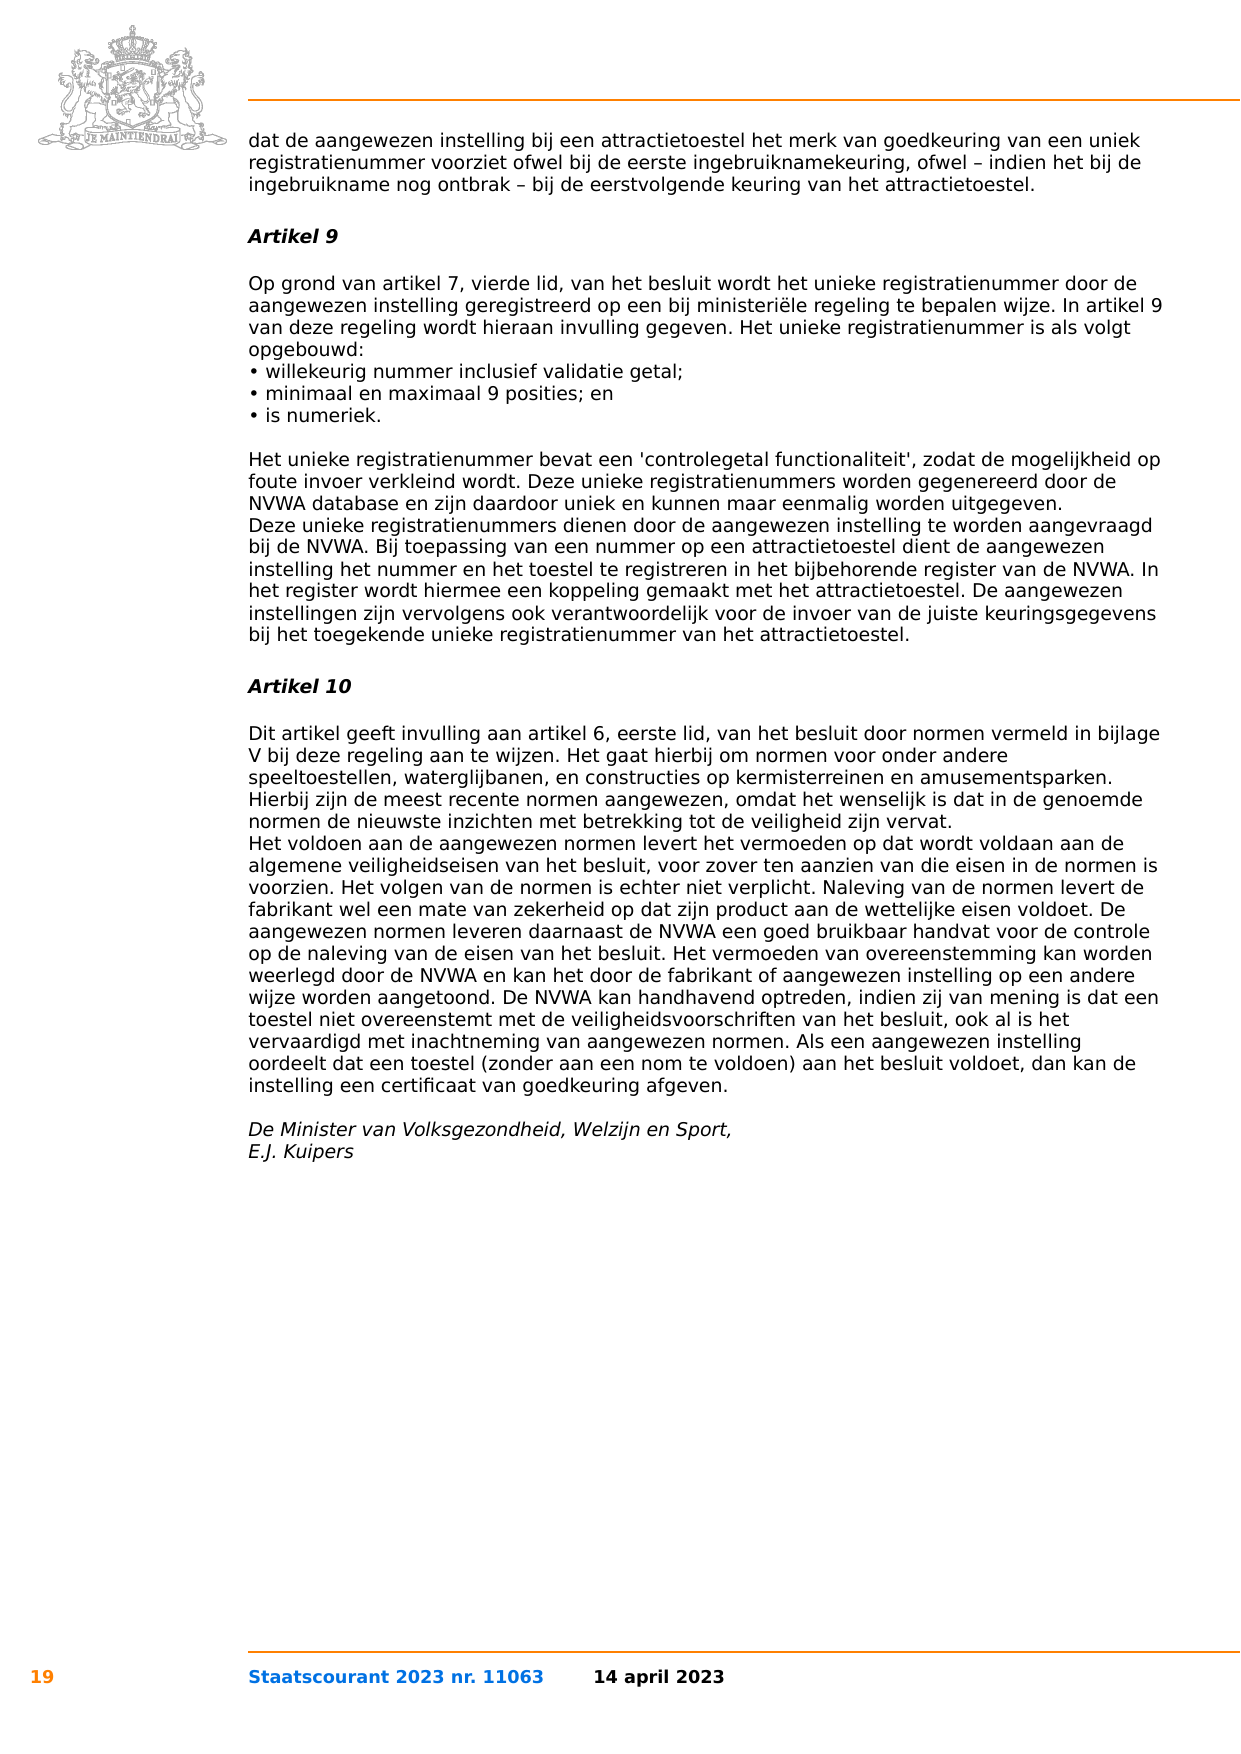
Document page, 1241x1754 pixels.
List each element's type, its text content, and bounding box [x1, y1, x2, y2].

picture [38, 25, 227, 150]
text Dit artikel geeft invulling aan artikel 6, eerste lid, van het besluit door normen vermeld in bijlage V bij deze regeling aan te wijzen. Het gaat hierbij om normen voor onder andere speeltoestellen, waterglijbanen, en constructies op kermisterreinen en amusementsparken. Hierbij zijn de meest recente normen aangewezen, omdat het wenselijk is dat in de genoemde normen de nieuwste inzichten met betrekking tot de veiligheid zijn vervat. [248, 723, 1163, 833]
text Het unieke registratienummer bevat een 'controlegetal functionaliteit', zodat de mogelijkheid op foute invoer verkleind wordt. Deze unieke registratienummers worden gegenereerd door de NVWA database en zijn daardoor uniek en kunnen maar eenmalig worden uitgegeven. [248, 448, 1163, 514]
subtitle Artikel 10 [248, 676, 1163, 698]
text • willekeurig nummer inclusief validatie getal; [248, 361, 1163, 383]
text Op grond van artikel 7, vierde lid, van het besluit wordt het unieke registratienummer door de aangewezen instelling geregistreerd op een bij ministeriële regeling te bepalen wijze. In artikel 9 van deze regeling wordt hieraan invulling gegeven. Het unieke registratienummer is als volgt opgebouwd: [248, 273, 1163, 361]
text Het voldoen aan de aangewezen normen levert het vermoeden op dat wordt voldaan aan de algemene veiligheidseisen van het besluit, voor zover ten aanzien van die eisen in de normen is voorzien. Het volgen van de normen is echter niet verplicht. Naleving van de normen levert de fabrikant wel een mate van zekerheid op dat zijn product aan de wettelijke eisen voldoet. De aangewezen normen leveren daarnaast de NVWA een goed bruikbaar handvat voor de controle op de naleving van de eisen van het besluit. Het vermoeden van overeenstemming kan worden weerlegd door de NVWA en kan het door de fabrikant of aangewezen instelling op een andere wijze worden aangetoond. De NVWA kan handhavend optreden, indien zij van mening is dat een toestel niet overeenstemt met de veiligheidsvoorschriften van het besluit, ook al is het vervaardigd met inachtneming van aangewezen normen. Als een aangewezen instelling oordeelt dat een toestel (zonder aan een nom te voldoen) aan het besluit voldoet, dan kan de instelling een certificaat van goedkeuring afgeven. [248, 833, 1163, 1097]
text • is numeriek. [248, 405, 1163, 427]
text • minimaal en maximaal 9 posities; en [248, 383, 1163, 405]
text De Minister van Volksgezondheid, Welzijn en Sport, E.J. Kuipers [248, 1119, 1163, 1163]
subtitle Artikel 9 [248, 226, 1163, 248]
text dat de aangewezen instelling bij een attractietoestel het merk van goedkeuring van een uniek registratienummer voorziet ofwel bij de eerste ingebruiknamekeuring, ofwel – indien het bij de ingebruikname nog ontbrak – bij de eerstvolgende keuring van het attractietoestel. [248, 130, 1163, 196]
text Deze unieke registratienummers dienen door de aangewezen instelling te worden aangevraagd bij de NVWA. Bij toepassing van een nummer op een attractietoestel dient de aangewezen instelling het nummer en het toestel te registreren in het bijbehorende register van de NVWA. In het register wordt hiermee een koppeling gemaakt met het attractietoestel. De aangewezen instellingen zijn vervolgens ook verantwoordelijk voor de invoer van de juiste keuringsgegevens bij het toegekende unieke registratienummer van het attractietoestel. [248, 514, 1163, 646]
